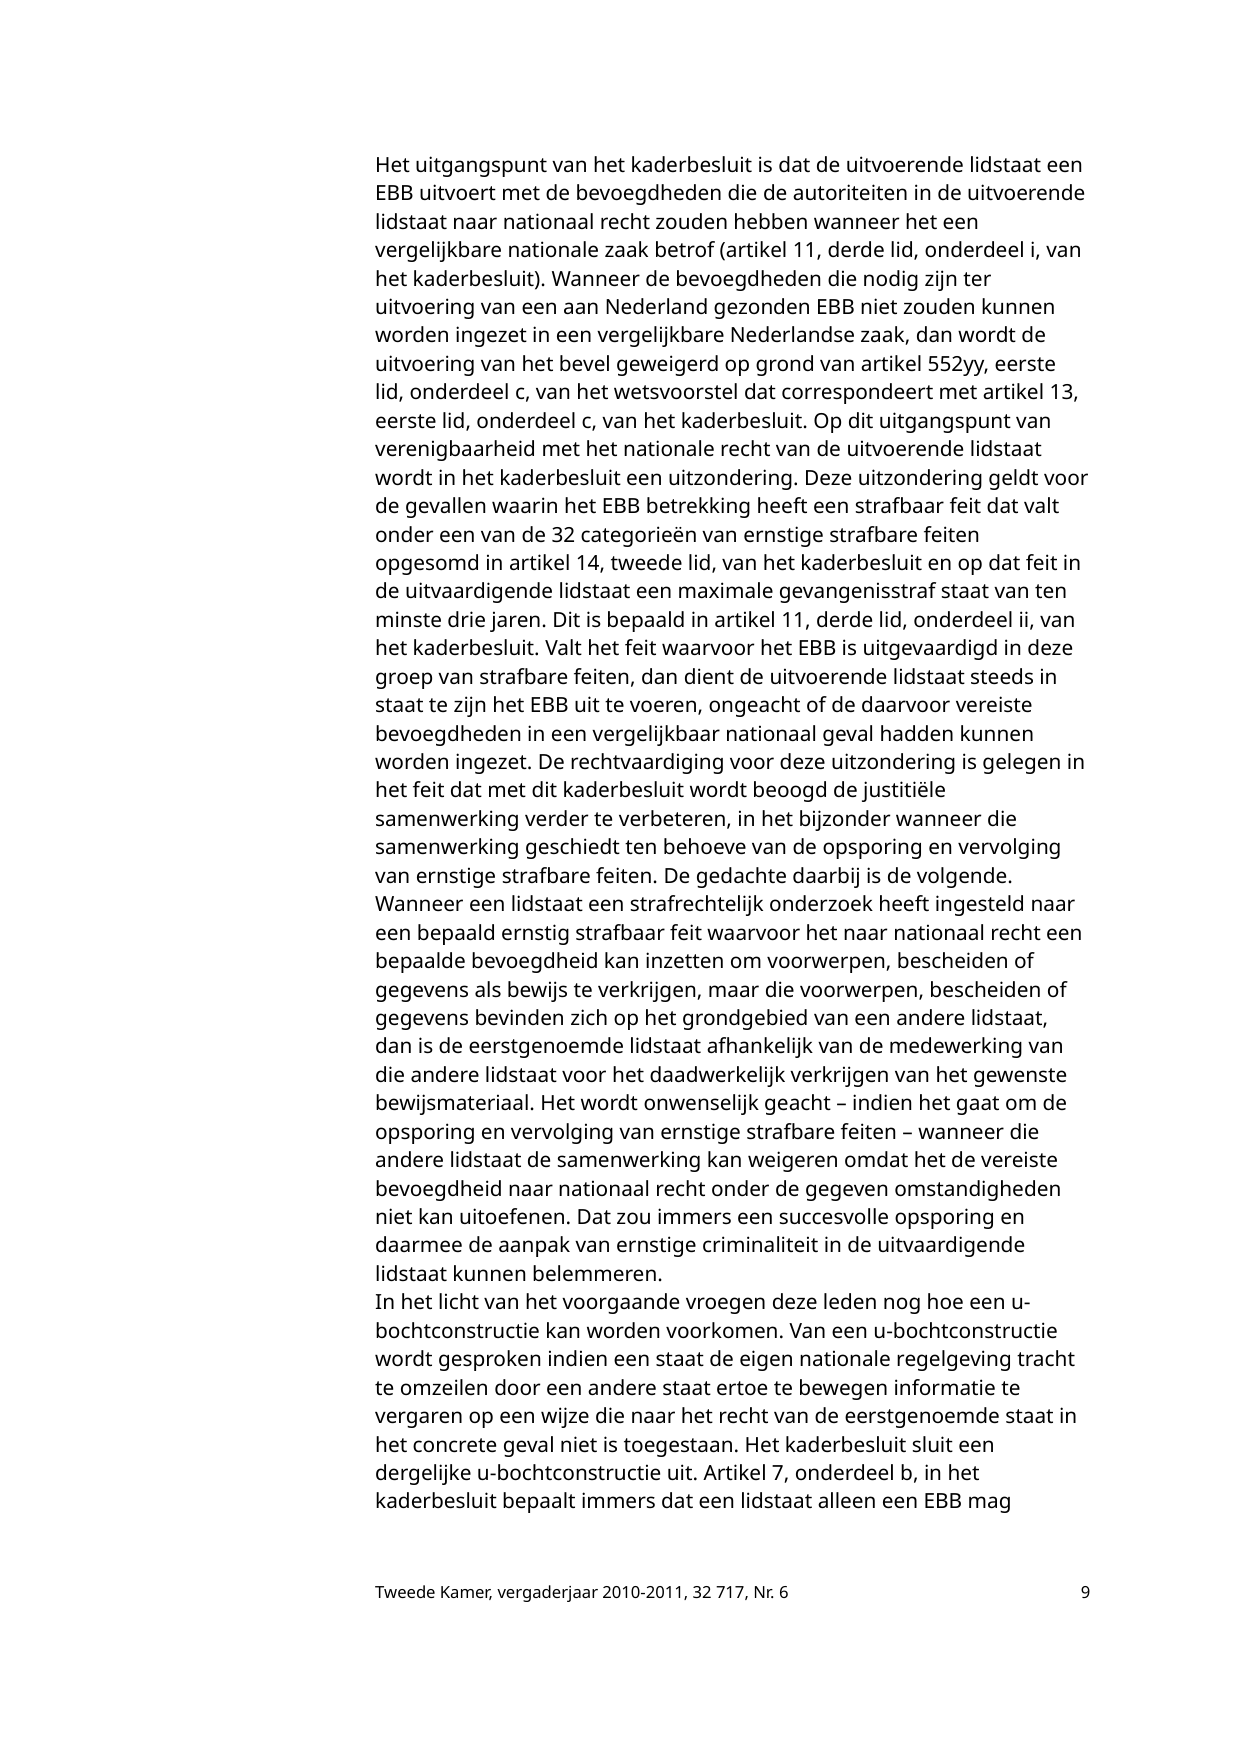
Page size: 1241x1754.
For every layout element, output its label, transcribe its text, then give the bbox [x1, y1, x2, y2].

text Het uitgangspunt van het kaderbesluit is dat de uitvoerende lidstaat een EBB uitvoert met de bevoegdheden die de autoriteiten in de uitvoerende lidstaat naar nationaal recht zouden hebben wanneer het een vergelijkbare nationale zaak betrof (artikel 11, derde lid, onderdeel i, van het kaderbesluit). Wanneer de bevoegdheden die nodig zijn ter uitvoering van een aan Nederland gezonden EBB niet zouden kunnen worden ingezet in een vergelijkbare Nederlandse zaak, dan wordt de uitvoering van het bevel geweigerd op grond van artikel 552yy, eerste lid, onderdeel c, van het wetsvoorstel dat correspondeert met artikel 13, eerste lid, onderdeel c, van het kaderbesluit. Op dit uitgangspunt van verenigbaarheid met het nationale recht van de uitvoerende lidstaat wordt in het kaderbesluit een uitzondering. Deze uitzondering geldt voor de gevallen waarin het EBB betrekking heeft een strafbaar feit dat valt onder een van de 32 categorieën van ernstige strafbare feiten opgesomd in artikel 14, tweede lid, van het kaderbesluit en op dat feit in de uitvaardigende lidstaat een maximale gevangenisstraf staat van ten minste drie jaren. Dit is bepaald in artikel 11, derde lid, onderdeel ii, van het kaderbesluit. Valt het feit waarvoor het EBB is uitgevaardigd in deze groep van strafbare feiten, dan dient de uitvoerende lidstaat steeds in staat te zijn het EBB uit te voeren, ongeacht of de daarvoor vereiste bevoegdheden in een vergelijkbaar nationaal geval hadden kunnen worden ingezet. De rechtvaardiging voor deze uitzondering is gelegen in het feit dat met dit kaderbesluit wordt beoogd de justitiële samenwerking verder te verbeteren, in het bijzonder wanneer die samenwerking geschiedt ten behoeve van de opsporing en vervolging van ernstige strafbare feiten. De gedachte daarbij is de volgende. Wanneer een lidstaat een strafrechtelijk onderzoek heeft ingesteld naar een bepaald ernstig strafbaar feit waarvoor het naar nationaal recht een bepaalde bevoegdheid kan inzetten om voorwerpen, bescheiden of gegevens als bewijs te verkrijgen, maar die voorwerpen, bescheiden of gegevens bevinden zich op het grondgebied van een andere lidstaat, dan is de eerstgenoemde lidstaat afhankelijk van de medewerking van die andere lidstaat voor het daadwerkelijk verkrijgen van het gewenste bewijsmateriaal. Het wordt onwenselijk geacht – indien het gaat om de opsporing en vervolging van ernstige strafbare feiten – wanneer die andere lidstaat de samenwerking kan weigeren omdat het de vereiste bevoegdheid naar nationaal recht onder de gegeven omstandigheden niet kan uitoefenen. Dat zou immers een succesvolle opsporing en daarmee de aanpak van ernstige criminaliteit in de uitvaardigende lidstaat kunnen belemmeren. [375, 150, 1090, 1287]
text In het licht van het voorgaande vroegen deze leden nog hoe een u-bochtconstructie kan worden voorkomen. Van een u-bochtconstructie wordt gesproken indien een staat de eigen nationale regelgeving tracht te omzeilen door een andere staat ertoe te bewegen informatie te vergaren op een wijze die naar het recht van de eerstgenoemde staat in het concrete geval niet is toegestaan. Het kaderbesluit sluit een dergelijke u-bochtconstructie uit. Artikel 7, onderdeel b, in het kaderbesluit bepaalt immers dat een lidstaat alleen een EBB mag [375, 1287, 1090, 1515]
